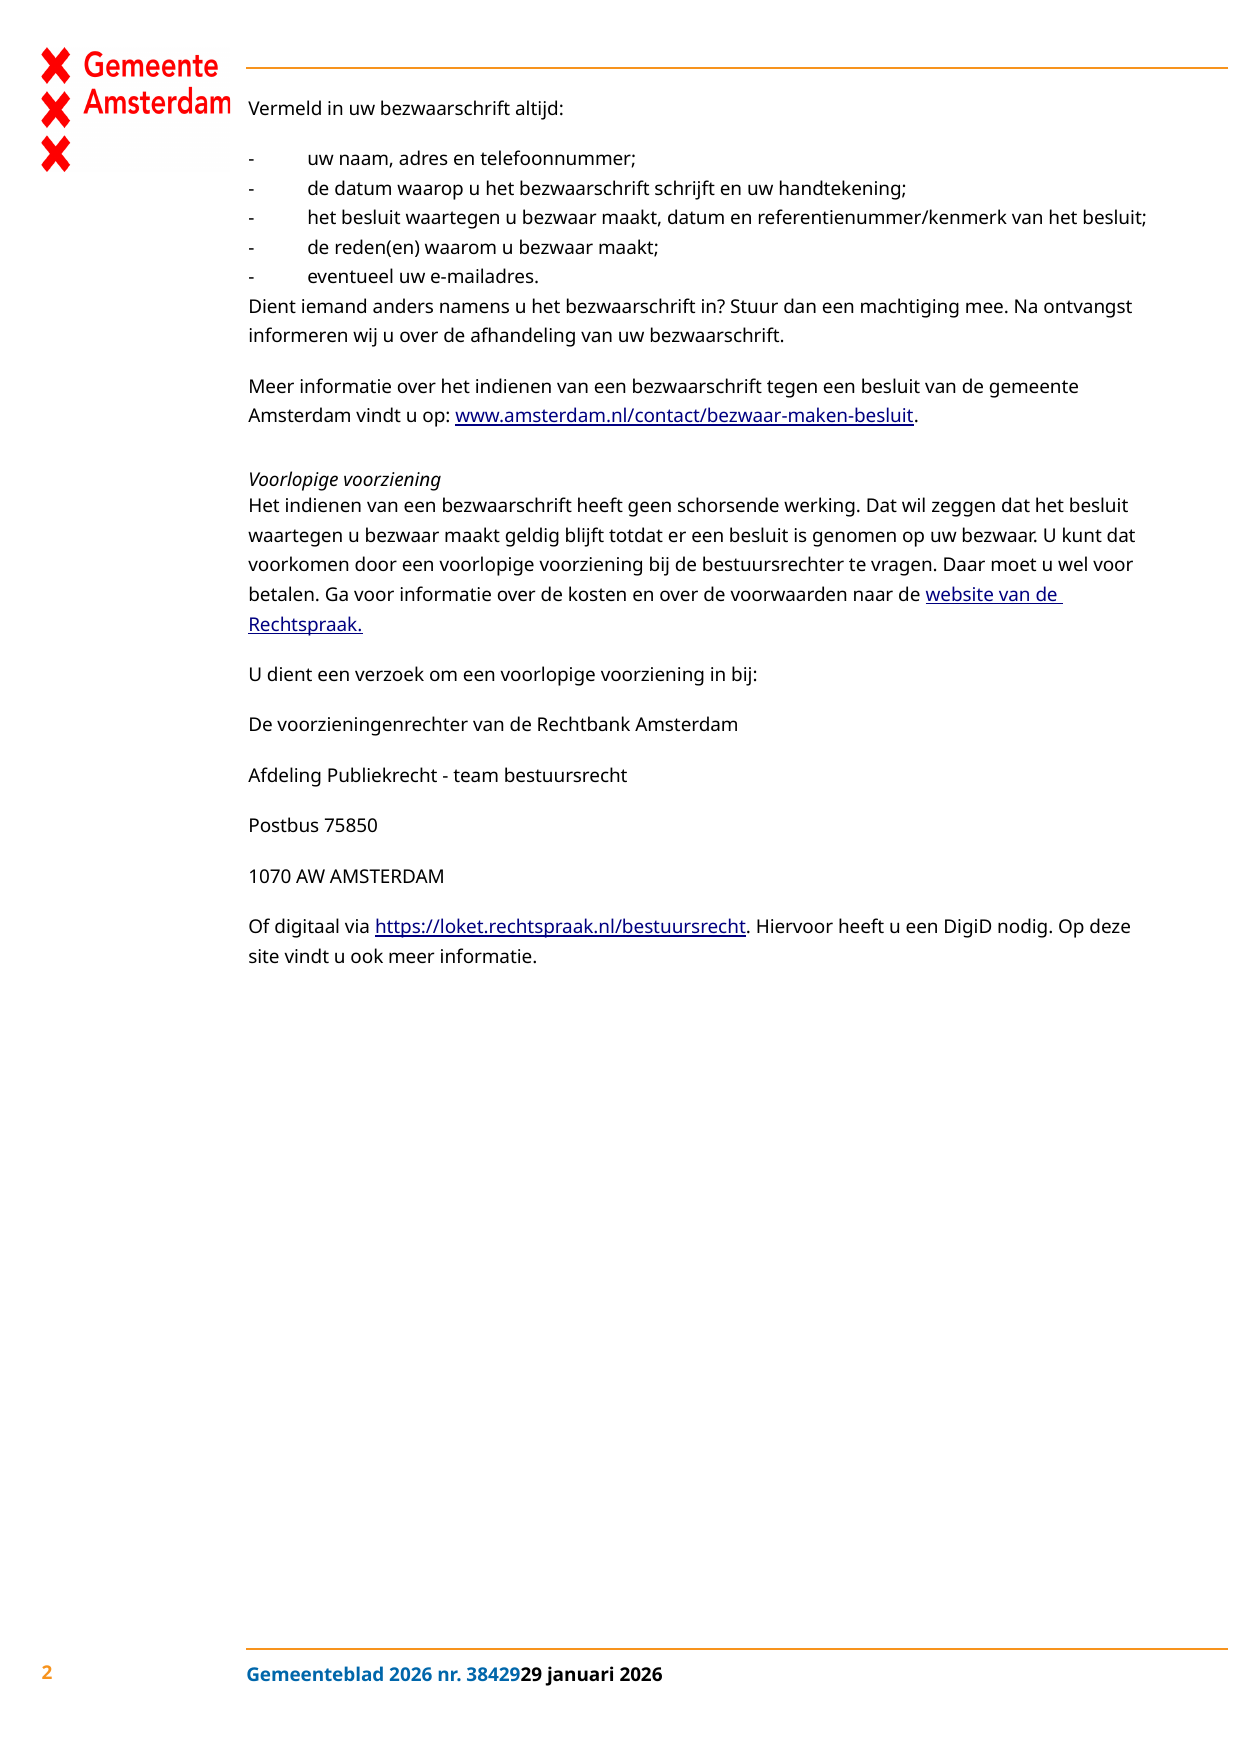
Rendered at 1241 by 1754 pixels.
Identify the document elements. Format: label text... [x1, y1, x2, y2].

text Postbus 75850 [248, 812, 1152, 838]
list het besluit waartegen u bezwaar maakt, datum en referentienummer/kenmerk van het besluit; [248, 204, 1152, 230]
text Dient iemand anders namens u het bezwaarschrift in? Stuur dan een machtiging mee. Na ontvangst informeren wij u over de afhandeling van uw bezwaarschrift. [248, 293, 1152, 348]
text Afdeling Publiekrecht - team bestuursrecht [248, 762, 1152, 788]
list de datum waarop u het bezwaarschrift schrijft en uw handtekening; [248, 175, 1152, 201]
text De voorzieningenrechter van de Rechtbank Amsterdam [248, 712, 1152, 737]
list eventueel uw e-mailadres. [248, 263, 1152, 289]
text Het indienen van een bezwaarschrift heeft geen schorsende werking. Dat wil zeggen dat het besluit waartegen u bezwaar maakt geldig blijft totdat er een besluit is genomen op uw bezwaar. U kunt dat voorkomen door een voorlopige voorziening bij de bestuursrechter te vragen. Daar moet u wel voor betalen. Ga voor informatie over de kosten en over de voorwaarden naar de website van de Rechtspraak. [248, 492, 1152, 636]
list uw naam, adres en telefoonnummer; [248, 145, 1152, 171]
text Of digitaal via https://loket.rechtspraak.nl/bestuursrecht. Hiervoor heeft u een DigiD nodig. Op deze site vindt u ook meer informatie. [248, 913, 1152, 968]
text Voorlopige voorziening [248, 467, 1152, 492]
text 1070 AW AMSTERDAM [248, 863, 1152, 888]
text Vermeld in uw bezwaarschrift altijd: [248, 95, 1152, 121]
text U dient een verzoek om een voorlopige voorziening in bij: [248, 661, 1152, 687]
picture [41, 47, 231, 172]
text Meer informatie over het indienen van een bezwaarschrift tegen een besluit van de gemeente Amsterdam vindt u op: www.amsterdam.nl/contact/bezwaar-maken-besluit. [248, 373, 1152, 428]
list de reden(en) waarom u bezwaar maakt; [248, 234, 1152, 260]
